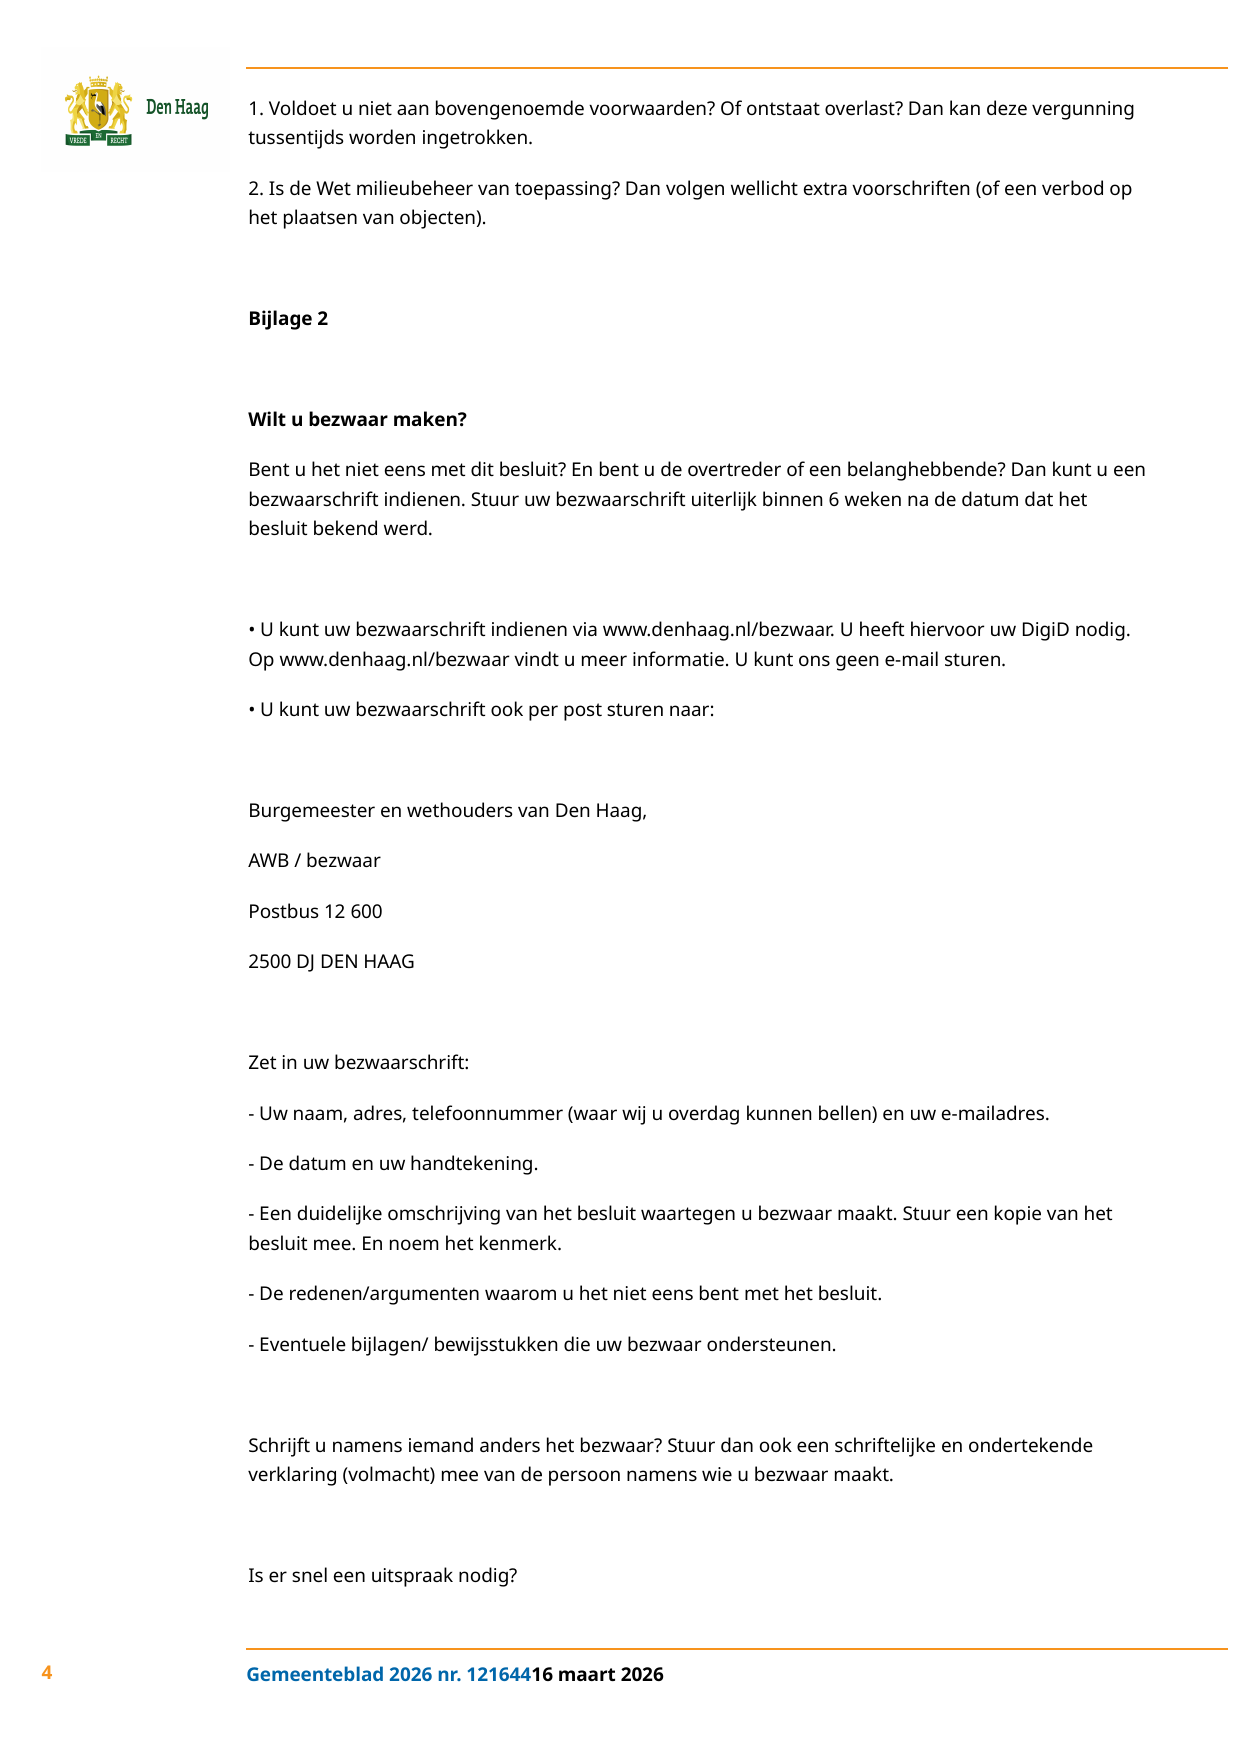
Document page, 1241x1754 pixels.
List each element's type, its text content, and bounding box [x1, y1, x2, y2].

text • U kunt uw bezwaarschrift ook per post sturen naar: [248, 696, 1152, 722]
text Zet in uw bezwaarschrift: [248, 1049, 1152, 1075]
text - Eventuele bijlagen/ bewijsstukken die uw bezwaar ondersteunen. [248, 1331, 1152, 1357]
picture [41, 47, 231, 172]
text - De datum en uw handtekening. [248, 1150, 1152, 1176]
text Wilt u bezwaar maken? [248, 406, 1152, 432]
text 2. Is de Wet milieubeheer van toepassing? Dan volgen wellicht extra voorschriften (of een verbod op het plaatsen van objecten). [248, 175, 1152, 230]
text • U kunt uw bezwaarschrift indienen via www.denhaag.nl/bezwaar. U heeft hiervoor uw DigiD nodig. Op www.denhaag.nl/bezwaar vindt u meer informatie. U kunt ons geen e-mail sturen. [248, 616, 1152, 672]
text - Een duidelijke omschrijving van het besluit waartegen u bezwaar maakt. Stuur een kopie van het besluit mee. En noem het kenmerk. [248, 1201, 1152, 1256]
text Burgemeester en wethouders van Den Haag, [248, 797, 1152, 823]
text Postbus 12 600 [248, 898, 1152, 924]
text 2500 DJ DEN HAAG [248, 948, 1152, 974]
text 1. Voldoet u niet aan bovengenoemde voorwaarden? Of ontstaat overlast? Dan kan deze vergunning tussentijds worden ingetrokken. [248, 95, 1152, 150]
text Bent u het niet eens met dit besluit? En bent u de overtreder of een belanghebbende? Dan kunt u een bezwaarschrift indienen. Stuur uw bezwaarschrift uiterlijk binnen 6 weken na de datum dat het besluit bekend werd. [248, 456, 1152, 541]
text - De redenen/argumenten waarom u het niet eens bent met het besluit. [248, 1281, 1152, 1306]
text Is er snel een uitspraak nodig? [248, 1562, 1152, 1588]
text Schrijft u namens iemand anders het bezwaar? Stuur dan ook een schriftelijke en ondertekende verklaring (volmacht) mee van de persoon namens wie u bezwaar maakt. [248, 1432, 1152, 1487]
text - Uw naam, adres, telefoonnummer (waar wij u overdag kunnen bellen) en uw e-mailadres. [248, 1100, 1152, 1126]
text Bijlage 2 [248, 305, 1152, 331]
text AWB / bezwaar [248, 848, 1152, 873]
